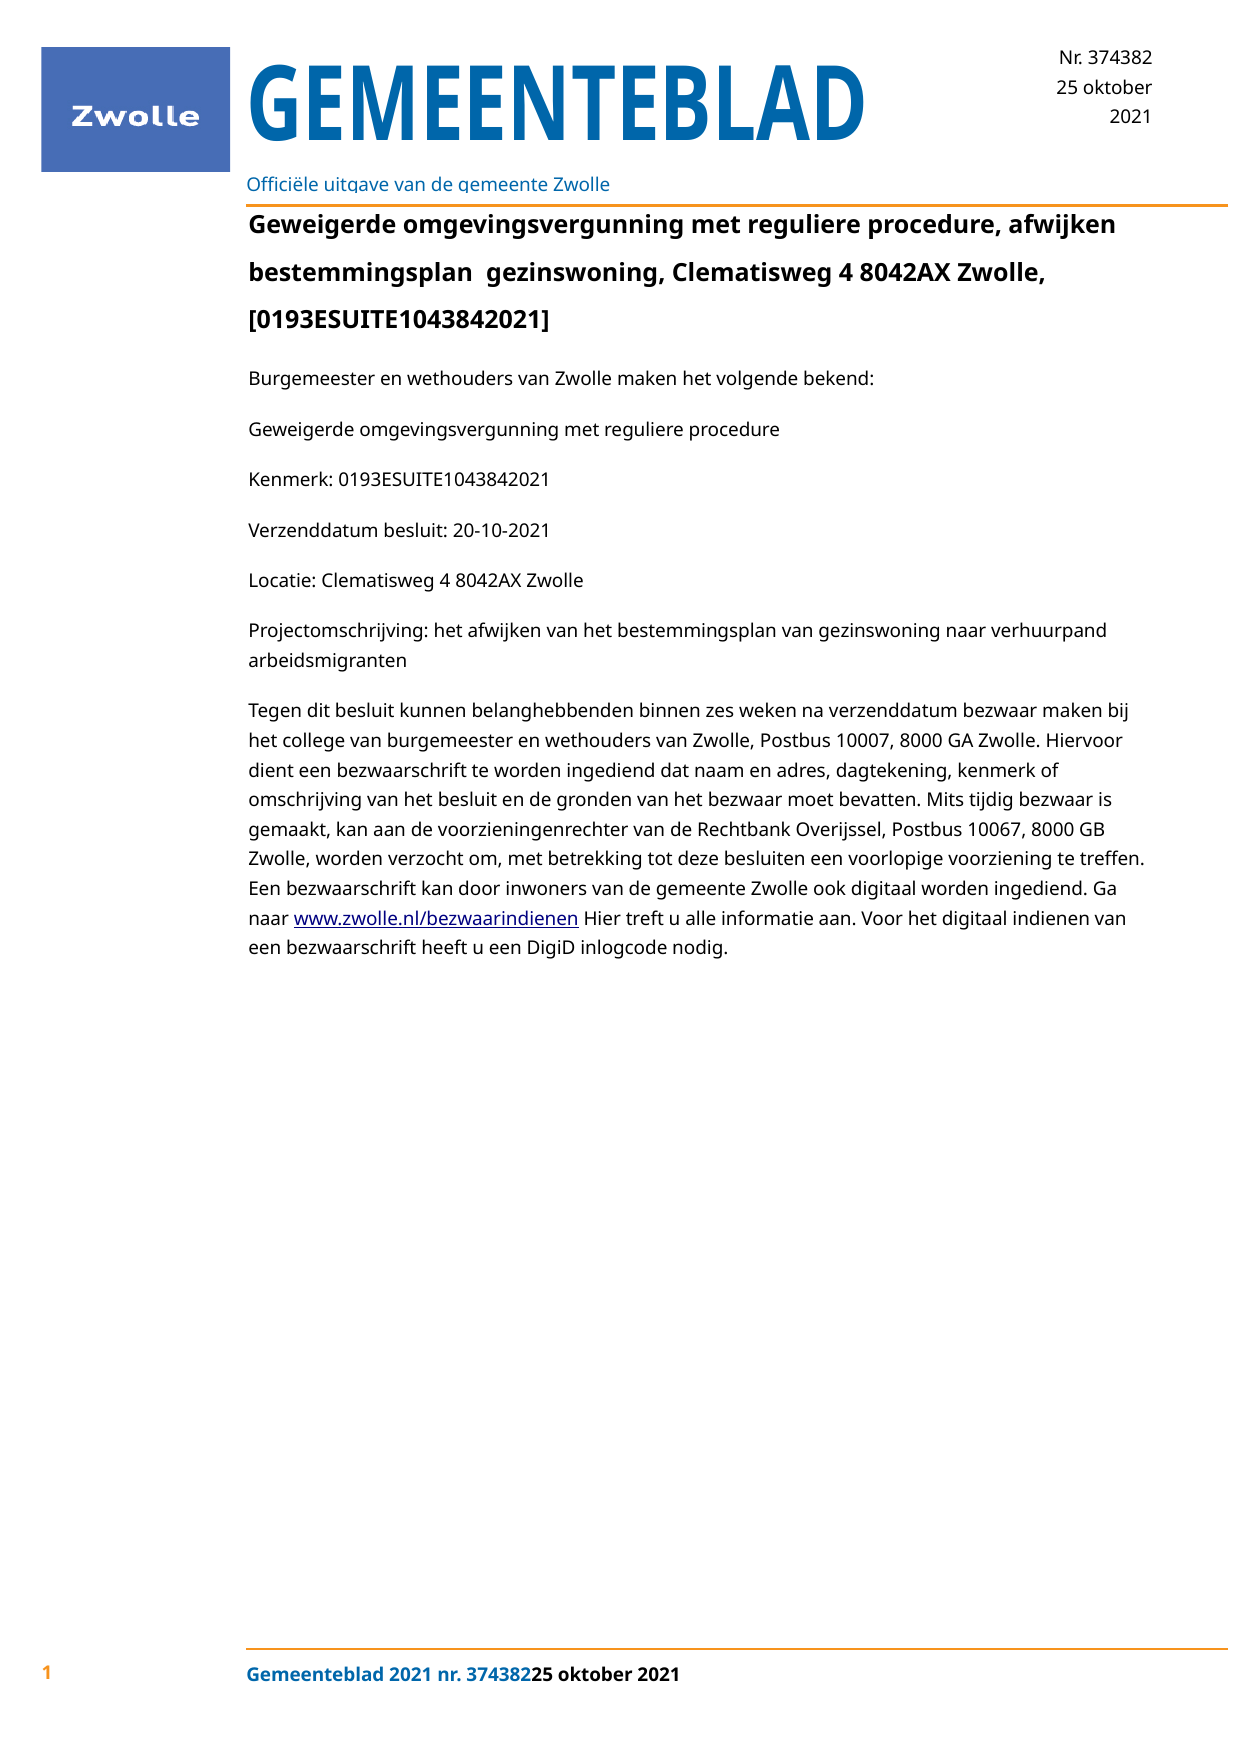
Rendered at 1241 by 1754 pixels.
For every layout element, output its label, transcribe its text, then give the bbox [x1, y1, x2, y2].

picture [41, 47, 231, 172]
text Geweigerde omgevingsvergunning met reguliere procedure, afwijken bestemmingsplan gezinswoning, Clematisweg 4 8042AX Zwolle, [0193ESUITE1043842021] [248, 207, 1152, 336]
text Locatie: Clematisweg 4 8042AX Zwolle [248, 567, 1152, 593]
text Projectomschrijving: het afwijken van het bestemmingsplan van gezinswoning naar verhuurpand arbeidsmigranten [248, 618, 1152, 673]
text Kenmerk: 0193ESUITE1043842021 [248, 466, 1152, 492]
text Burgemeester en wethouders van Zwolle maken het volgende bekend: [248, 366, 1152, 391]
text Tegen dit besluit kunnen belanghebbenden binnen zes weken na verzenddatum bezwaar maken bij het college van burgemeester en wethouders van Zwolle, Postbus 10007, 8000 GA Zwolle. Hiervoor dient een bezwaarschrift te worden ingediend dat naam en adres, dagtekening, kenmerk of omschrijving van het besluit en de gronden van het bezwaar moet bevatten. Mits tijdig bezwaar is gemaakt, kan aan de voorzieningenrechter van de Rechtbank Overijssel, Postbus 10067, 8000 GB Zwolle, worden verzocht om, met betrekking tot deze besluiten een voorlopige voorziening te treffen. Een bezwaarschrift kan door inwoners van de gemeente Zwolle ook digitaal worden ingediend. Ga naar www.zwolle.nl/bezwaarindienen Hier treft u alle informatie aan. Voor het digitaal indienen van een bezwaarschrift heeft u een DigiD inlogcode nodig. [248, 698, 1152, 960]
text Verzenddatum besluit: 20-10-2021 [248, 517, 1152, 542]
text Geweigerde omgevingsvergunning met reguliere procedure [248, 416, 1152, 442]
